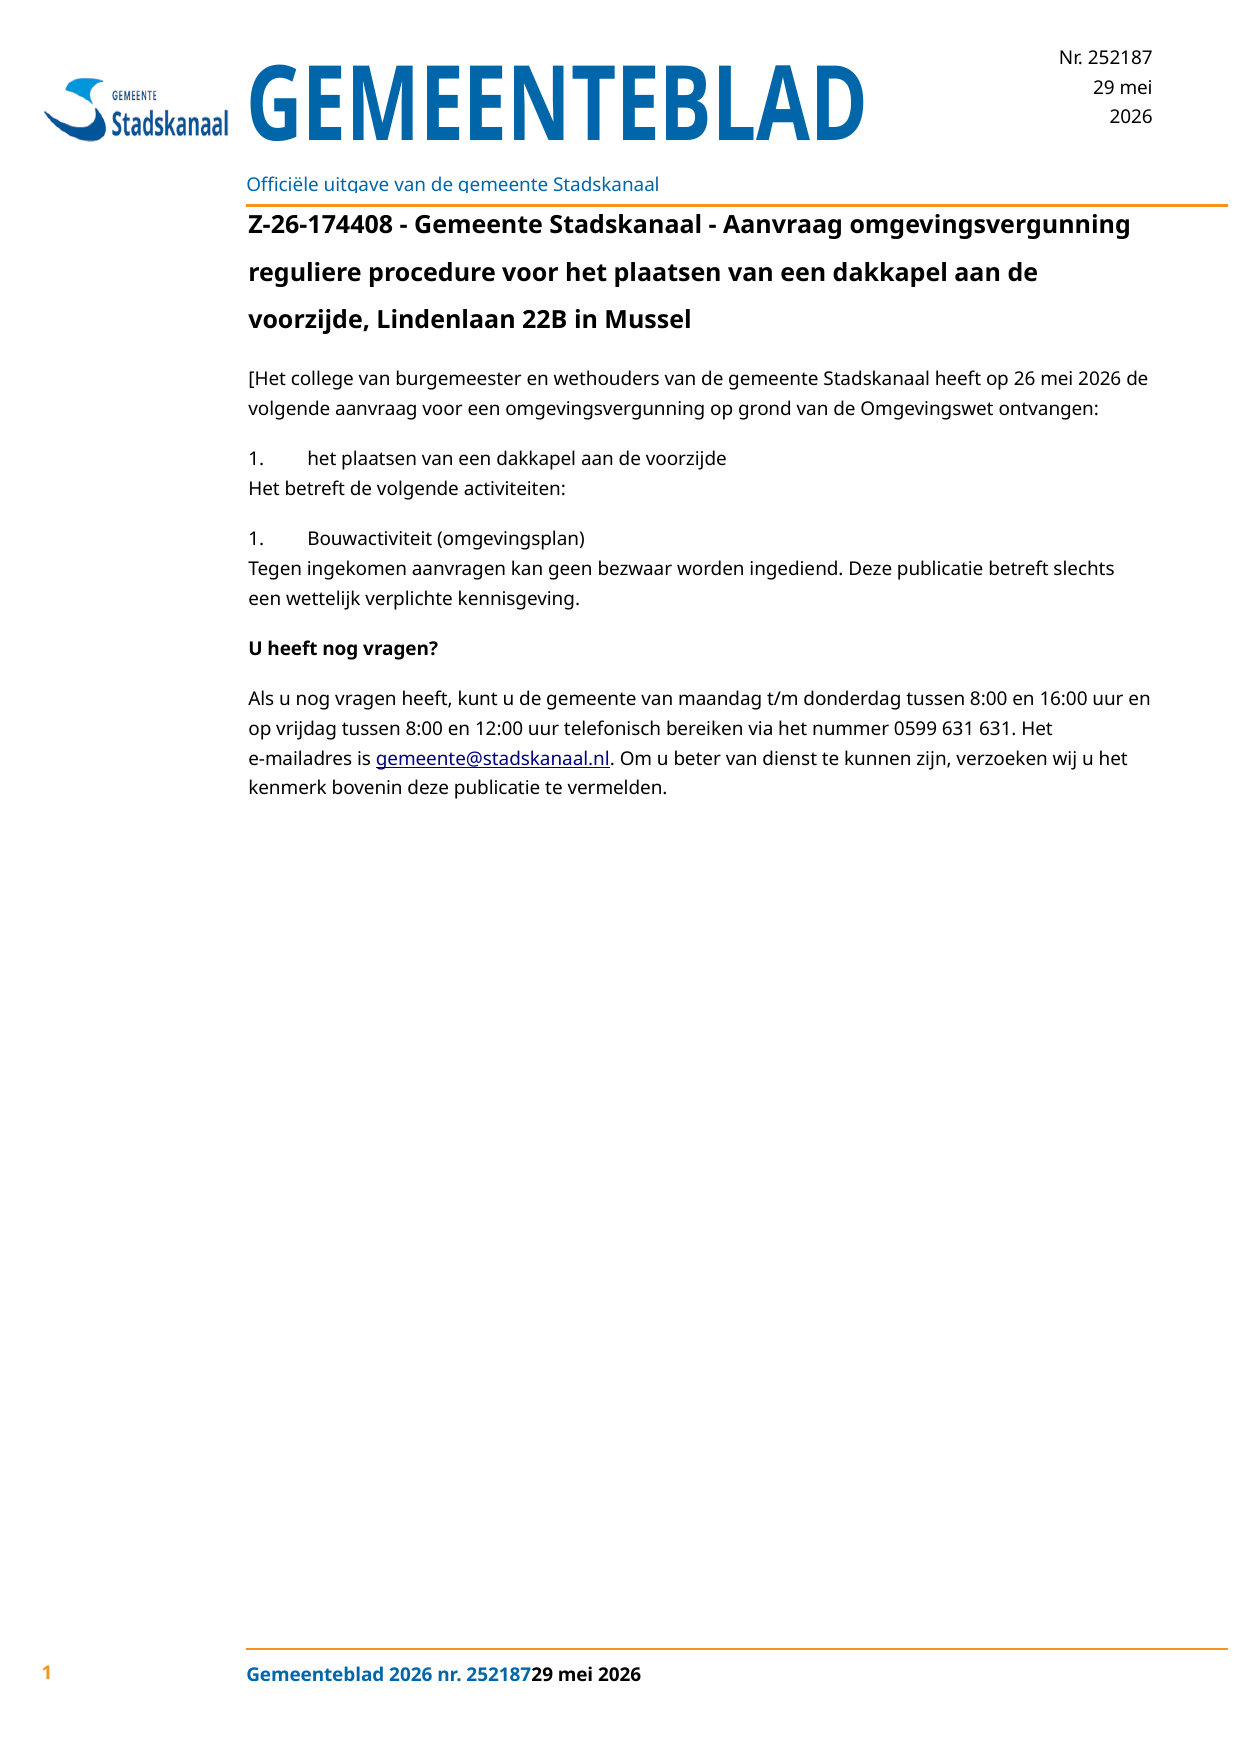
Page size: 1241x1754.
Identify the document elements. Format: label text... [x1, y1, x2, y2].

text U heeft nog vragen? [248, 635, 1152, 661]
list Bouwactiviteit (omgevingsplan) [248, 526, 1152, 551]
text [Het college van burgemeester en wethouders van de gemeente Stadskanaal heeft op 26 mei 2026 de volgende aanvraag voor een omgevingsvergunning op grond van de Omgevingswet ontvangen: [248, 366, 1152, 421]
text Tegen ingekomen aanvragen kan geen bezwaar worden ingediend. Deze publicatie betreft slechts een wettelijk verplichte kennisgeving. [248, 555, 1152, 610]
text Het betreft de volgende activiteiten: [248, 475, 1152, 501]
text Als u nog vragen heeft, kunt u de gemeente van maandag t/m donderdag tussen 8:00 en 16:00 uur en op vrijdag tussen 8:00 en 12:00 uur telefonisch bereiken via het nummer 0599 631 631. Het e‑mailadres is gemeente@stadskanaal.nl. Om u beter van dienst te kunnen zijn, verzoeken wij u het kenmerk bovenin deze publicatie te vermelden. [248, 686, 1152, 800]
picture [41, 47, 231, 172]
list het plaatsen van een dakkapel aan de voorzijde [248, 446, 1152, 471]
text Z-26-174408 - Gemeente Stadskanaal - Aanvraag omgevingsvergunning reguliere procedure voor het plaatsen van een dakkapel aan de voorzijde, Lindenlaan 22B in Mussel [248, 207, 1152, 336]
